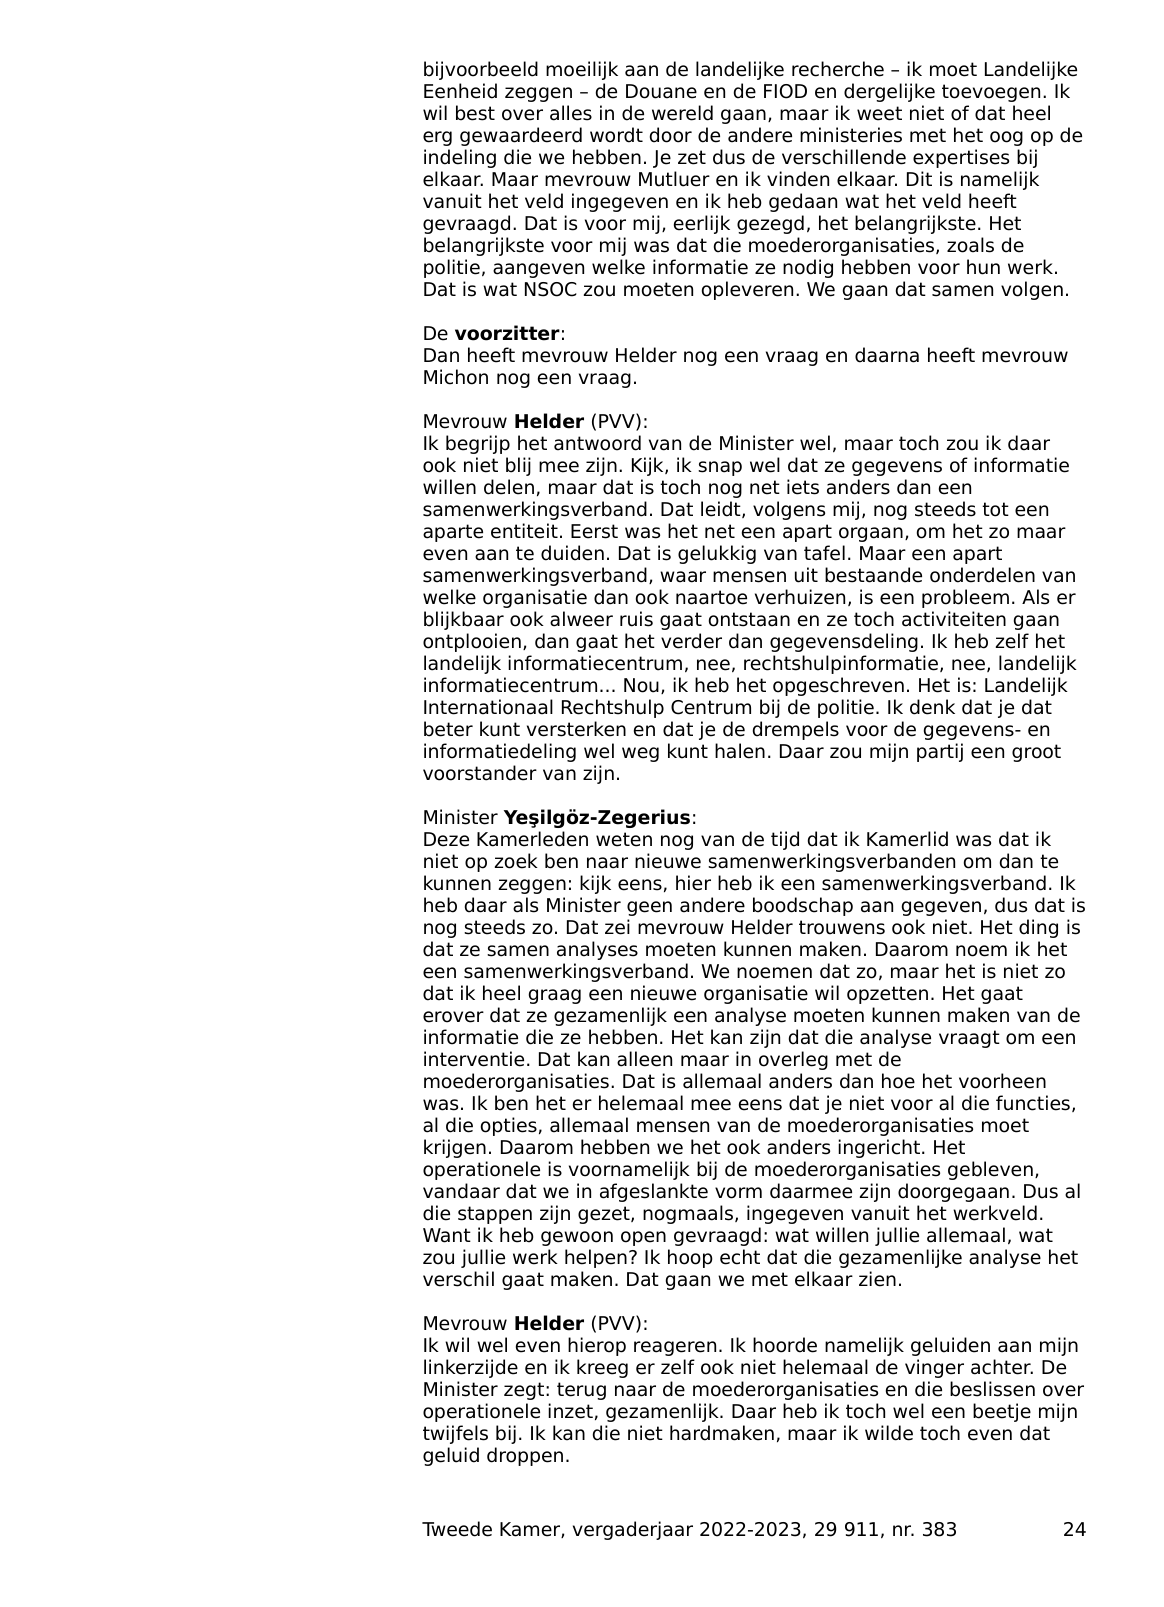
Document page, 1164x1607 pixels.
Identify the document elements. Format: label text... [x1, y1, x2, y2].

text bijvoorbeeld moeilijk aan de landelijke recherche – ik moet Landelijke Eenheid zeggen – de Douane en de FIOD en dergelijke toevoegen. Ik wil best over alles in de wereld gaan, maar ik weet niet of dat heel erg gewaardeerd wordt door de andere ministeries met het oog op de indeling die we hebben. Je zet dus de verschillende expertises bij elkaar. Maar mevrouw Mutluer en ik vinden elkaar. Dit is namelijk vanuit het veld ingegeven en ik heb gedaan wat het veld heeft gevraagd. Dat is voor mij, eerlijk gezegd, het belangrijkste. Het belangrijkste voor mij was dat die moederorganisaties, zoals de politie, aangeven welke informatie ze nodig hebben voor hun werk. Dat is wat NSOC zou moeten opleveren. We gaan dat samen volgen. [422, 59, 1087, 301]
text Dan heeft mevrouw Helder nog een vraag en daarna heeft mevrouw Michon nog een vraag. [422, 345, 1087, 389]
text Ik begrijp het antwoord van de Minister wel, maar toch zou ik daar ook niet blij mee zijn. Kijk, ik snap wel dat ze gegevens of informatie willen delen, maar dat is toch nog net iets anders dan een samenwerkingsverband. Dat leidt, volgens mij, nog steeds tot een aparte entiteit. Eerst was het net een apart orgaan, om het zo maar even aan te duiden. Dat is gelukkig van tafel. Maar een apart samenwerkingsverband, waar mensen uit bestaande onderdelen van welke organisatie dan ook naartoe verhuizen, is een probleem. Als er blijkbaar ook alweer ruis gaat ontstaan en ze toch activiteiten gaan ontplooien, dan gaat het verder dan gegevensdeling. Ik heb zelf het landelijk informatiecentrum, nee, rechtshulpinformatie, nee, landelijk informatiecentrum... Nou, ik heb het opgeschreven. Het is: Landelijk Internationaal Rechtshulp Centrum bij de politie. Ik denk dat je dat beter kunt versterken en dat je de drempels voor de gegevens- en informatiedeling wel weg kunt halen. Daar zou mijn partij een groot voorstander van zijn. [422, 433, 1087, 785]
text Deze Kamerleden weten nog van de tijd dat ik Kamerlid was dat ik niet op zoek ben naar nieuwe samenwerkingsverbanden om dan te kunnen zeggen: kijk eens, hier heb ik een samenwerkingsverband. Ik heb daar als Minister geen andere boodschap aan gegeven, dus dat is nog steeds zo. Dat zei mevrouw Helder trouwens ook niet. Het ding is dat ze samen analyses moeten kunnen maken. Daarom noem ik het een samenwerkingsverband. We noemen dat zo, maar het is niet zo dat ik heel graag een nieuwe organisatie wil opzetten. Het gaat erover dat ze gezamenlijk een analyse moeten kunnen maken van de informatie die ze hebben. Het kan zijn dat die analyse vraagt om een interventie. Dat kan alleen maar in overleg met de moederorganisaties. Dat is allemaal anders dan hoe het voorheen was. Ik ben het er helemaal mee eens dat je niet voor al die functies, al die opties, allemaal mensen van de moederorganisaties moet krijgen. Daarom hebben we het ook anders ingericht. Het operationele is voornamelijk bij de moederorganisaties gebleven, vandaar dat we in afgeslankte vorm daarmee zijn doorgegaan. Dus al die stappen zijn gezet, nogmaals, ingegeven vanuit het werkveld. Want ik heb gewoon open gevraagd: wat willen jullie allemaal, wat zou jullie werk helpen? Ik hoop echt dat die gezamenlijke analyse het verschil gaat maken. Dat gaan we met elkaar zien. [422, 829, 1087, 1291]
text Mevrouw Helder (PVV): [422, 411, 1087, 433]
text Ik wil wel even hierop reageren. Ik hoorde namelijk geluiden aan mijn linkerzijde en ik kreeg er zelf ook niet helemaal de vinger achter. De Minister zegt: terug naar de moederorganisaties en die beslissen over operationele inzet, gezamenlijk. Daar heb ik toch wel een beetje mijn twijfels bij. Ik kan die niet hardmaken, maar ik wilde toch even dat geluid droppen. [422, 1335, 1087, 1467]
text De voorzitter: [422, 323, 1087, 345]
text Minister Yeşilgöz-Zegerius: [422, 807, 1087, 829]
text Mevrouw Helder (PVV): [422, 1313, 1087, 1335]
